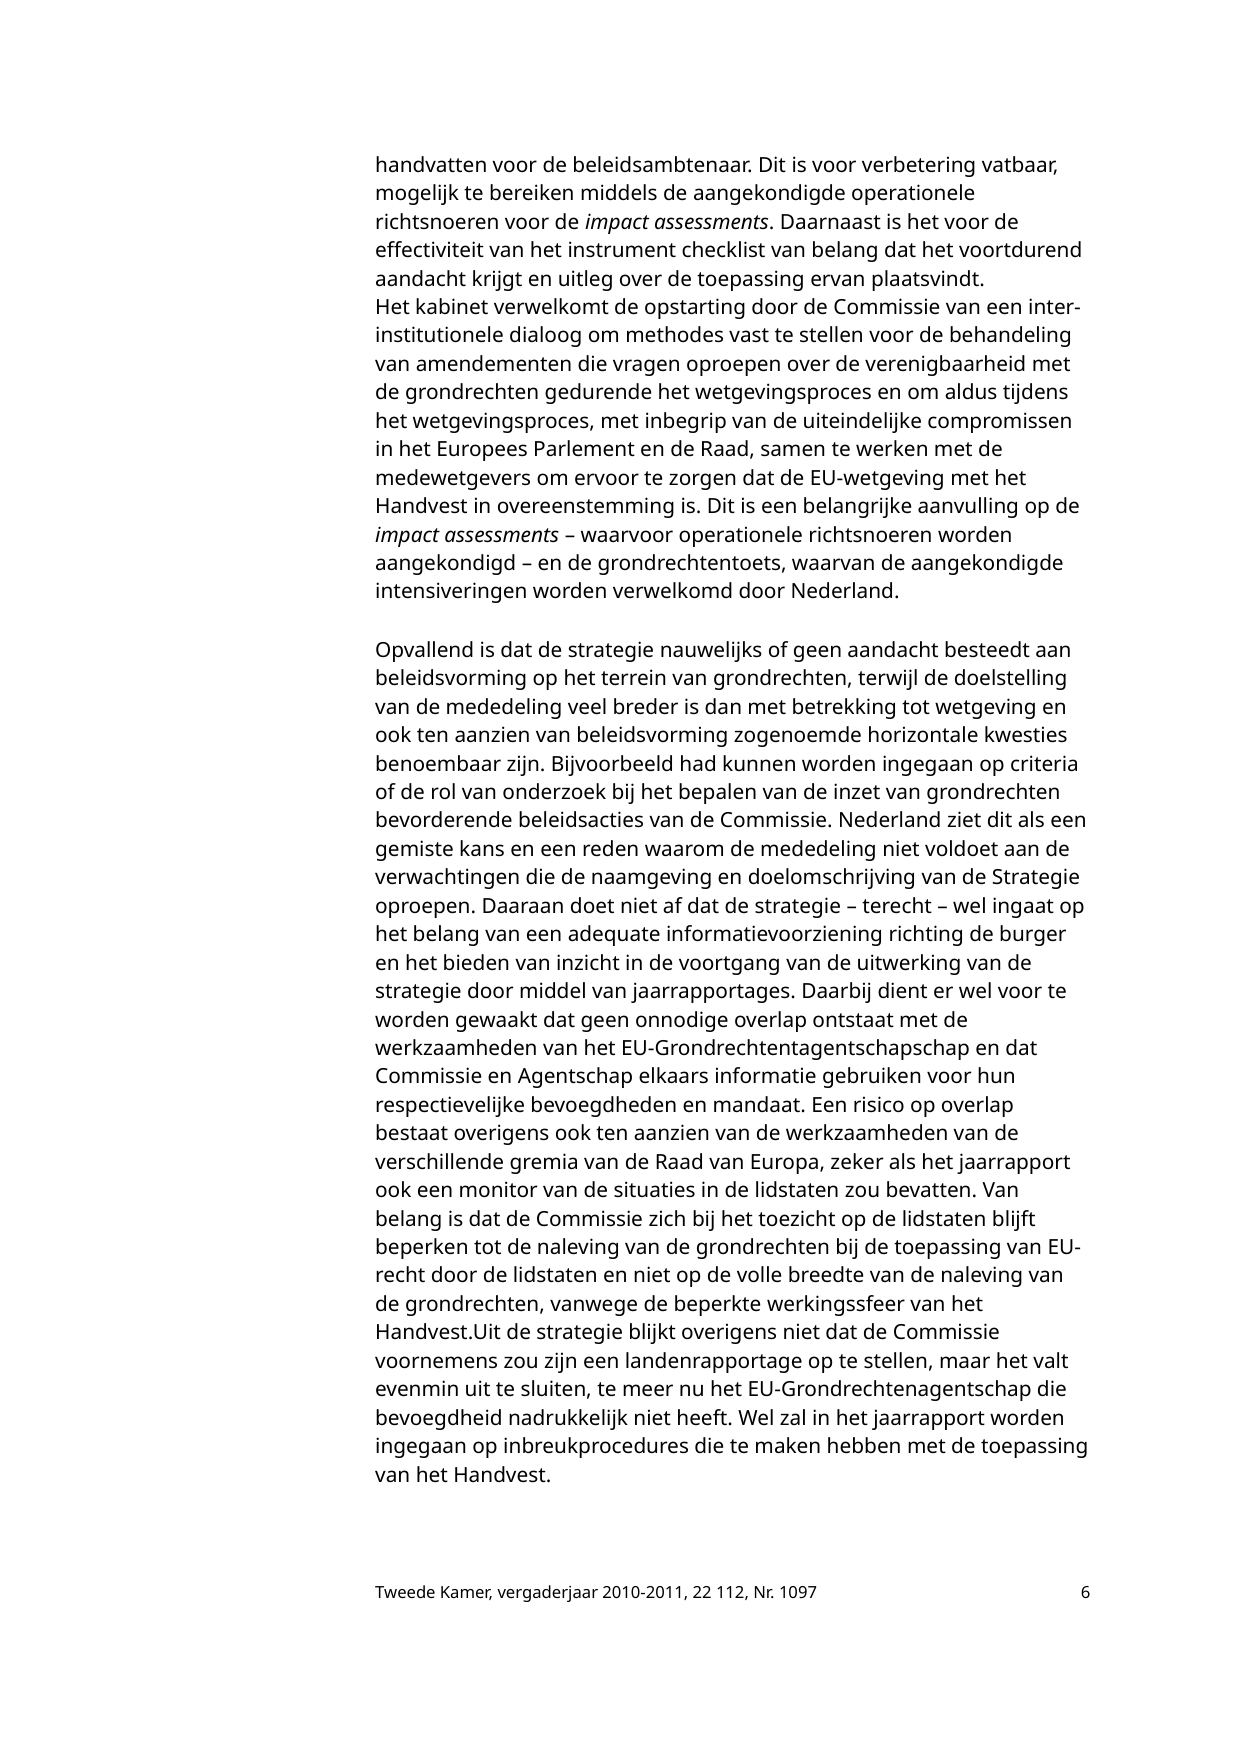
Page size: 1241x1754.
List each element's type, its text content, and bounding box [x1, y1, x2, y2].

text handvatten voor de beleidsambtenaar. Dit is voor verbetering vatbaar, mogelijk te bereiken middels de aangekondigde operationele richtsnoeren voor de impact assessments. Daarnaast is het voor de effectiviteit van het instrument checklist van belang dat het voortdurend aandacht krijgt en uitleg over de toepassing ervan plaatsvindt. [375, 150, 1090, 292]
text Het kabinet verwelkomt de opstarting door de Commissie van een inter-institutionele dialoog om methodes vast te stellen voor de behandeling van amendementen die vragen oproepen over de verenigbaarheid met de grondrechten gedurende het wetgevingsproces en om aldus tijdens het wetgevingsproces, met inbegrip van de uiteindelijke compromissen in het Europees Parlement en de Raad, samen te werken met de medewetgevers om ervoor te zorgen dat de EU-wetgeving met het Handvest in overeenstemming is. Dit is een belangrijke aanvulling op de impact assessments – waarvoor operationele richtsnoeren worden aangekondigd – en de grondrechtentoets, waarvan de aangekondigde intensiveringen worden verwelkomd door Nederland. [375, 292, 1090, 605]
text Opvallend is dat de strategie nauwelijks of geen aandacht besteedt aan beleidsvorming op het terrein van grondrechten, terwijl de doelstelling van de mededeling veel breder is dan met betrekking tot wetgeving en ook ten aanzien van beleidsvorming zogenoemde horizontale kwesties benoembaar zijn. Bijvoorbeeld had kunnen worden ingegaan op criteria of de rol van onderzoek bij het bepalen van de inzet van grondrechten bevorderende beleidsacties van de Commissie. Nederland ziet dit als een gemiste kans en een reden waarom de mededeling niet voldoet aan de verwachtingen die de naamgeving en doelomschrijving van de Strategie oproepen. Daaraan doet niet af dat de strategie – terecht – wel ingaat op het belang van een adequate informatievoorziening richting de burger en het bieden van inzicht in de voortgang van de uitwerking van de strategie door middel van jaarrapportages. Daarbij dient er wel voor te worden gewaakt dat geen onnodige overlap ontstaat met de werkzaamheden van het EU-Grondrechtentagentschapschap en dat Commissie en Agentschap elkaars informatie gebruiken voor hun respectievelijke bevoegdheden en mandaat. Een risico op overlap bestaat overigens ook ten aanzien van de werkzaamheden van de verschillende gremia van de Raad van Europa, zeker als het jaarrapport ook een monitor van de situaties in de lidstaten zou bevatten. Van belang is dat de Commissie zich bij het toezicht op de lidstaten blijft beperken tot de naleving van de grondrechten bij de toepassing van EU-recht door de lidstaten en niet op de volle breedte van de naleving van de grondrechten, vanwege de beperkte werkingssfeer van het Handvest.Uit de strategie blijkt overigens niet dat de Commissie voornemens zou zijn een landenrapportage op te stellen, maar het valt evenmin uit te sluiten, te meer nu het EU-Grondrechtenagentschap die bevoegdheid nadrukkelijk niet heeft. Wel zal in het jaarrapport worden ingegaan op inbreukprocedures die te maken hebben met de toepassing van het Handvest. [375, 635, 1090, 1488]
